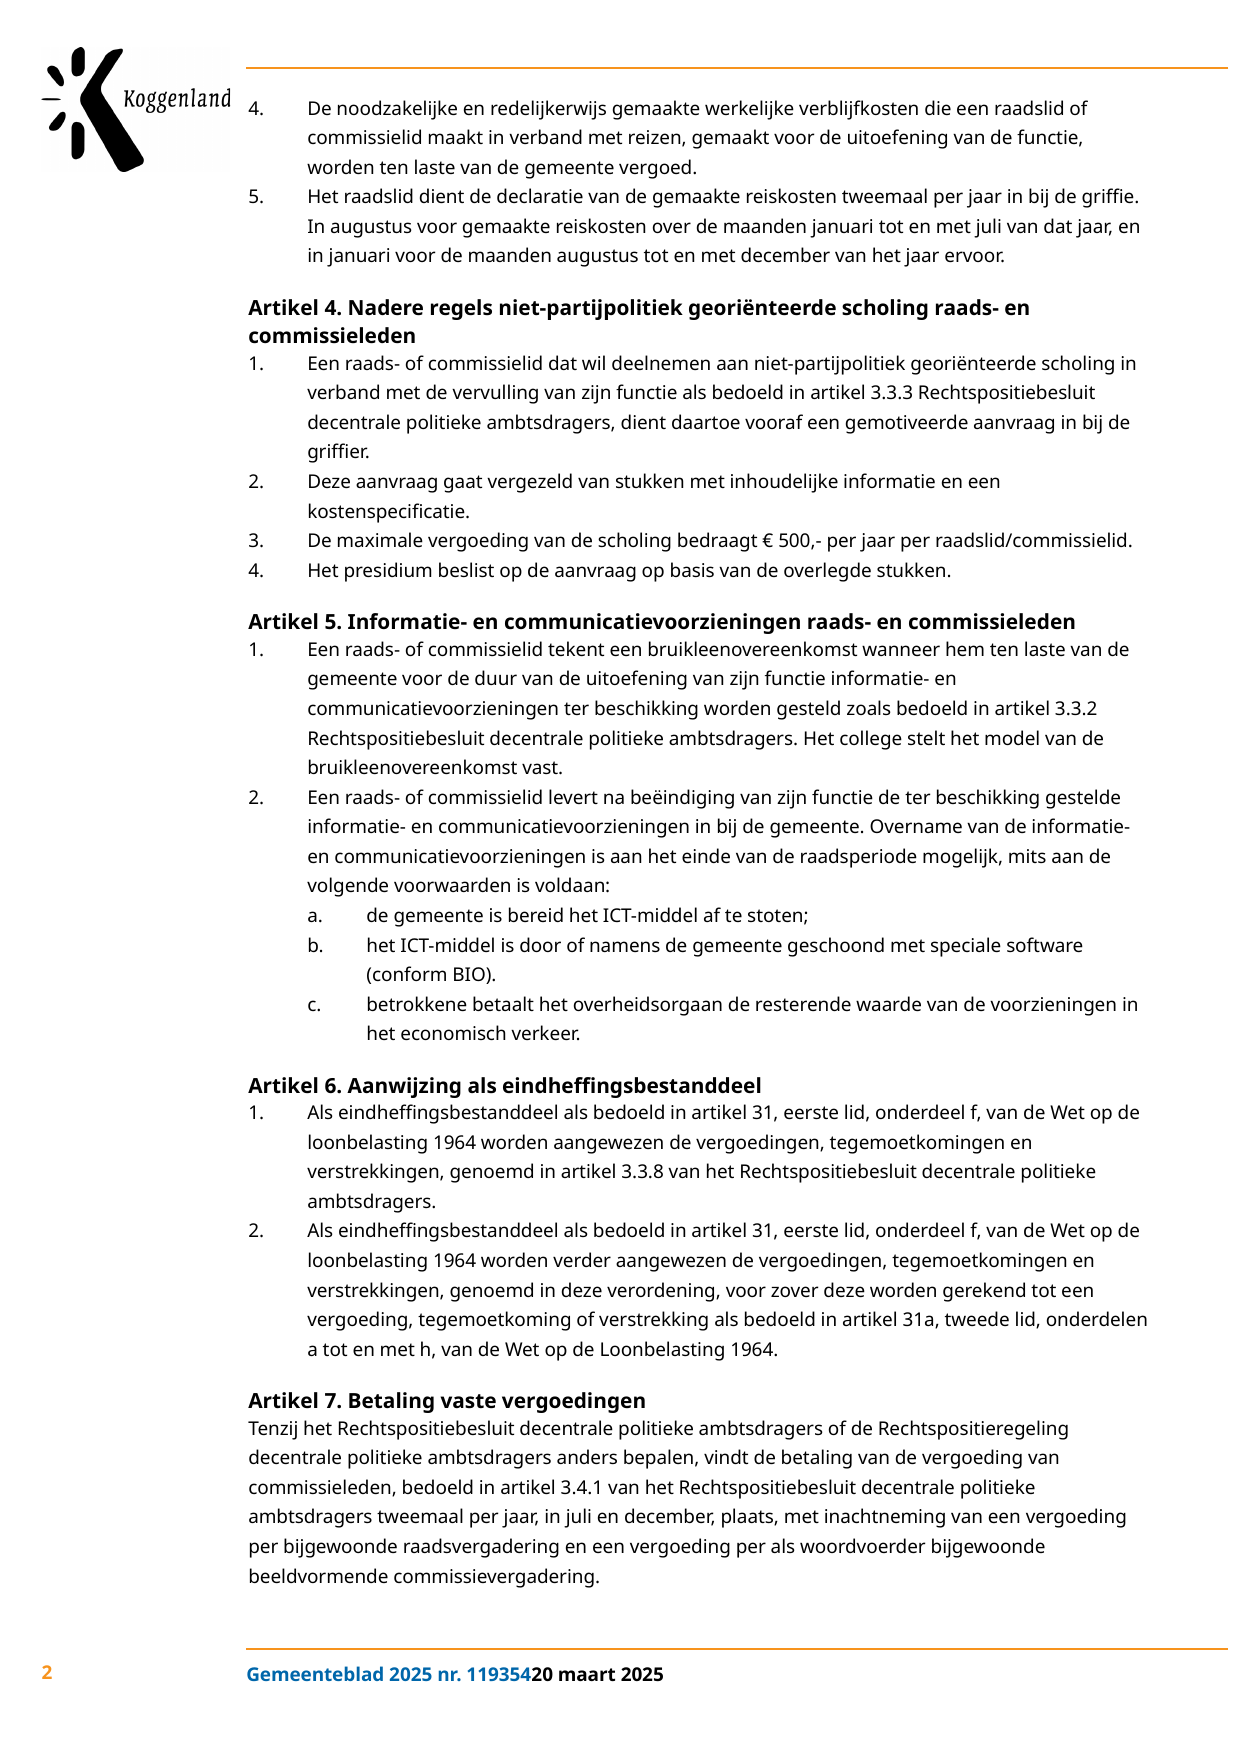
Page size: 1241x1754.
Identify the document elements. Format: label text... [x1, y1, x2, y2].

picture [41, 47, 231, 172]
list De noodzakelijke en redelijkerwijs gemaakte werkelijke verblijfkosten die een raadslid of commissielid maakt in verband met reizen, gemaakt voor de uitoefening van de functie, worden ten laste van de gemeente vergoed. [248, 95, 1152, 180]
list De maximale vergoeding van de scholing bedraagt € 500,- per jaar per raadslid/commissielid. [248, 527, 1152, 553]
list Een raads- of commissielid levert na beëindiging van zijn functie de ter beschikking gestelde informatie- en communicatievoorzieningen in bij de gemeente. Overname van de informatie- en communicatievoorzieningen is aan het einde van de raadsperiode mogelijk, mits aan de volgende voorwaarden is voldaan: [248, 784, 1152, 898]
list Een raads- of commissielid dat wil deelnemen aan niet-partijpolitiek georiënteerde scholing in verband met de vervulling van zijn functie als bedoeld in artikel 3.3.3 Rechtspositiebesluit decentrale politieke ambtsdragers, dient daartoe vooraf een gemotiveerde aanvraag in bij de griffier. [248, 350, 1152, 464]
list betrokkene betaalt het overheidsorgaan de resterende waarde van de voorzieningen in het economisch verkeer. [307, 991, 1152, 1046]
list Een raads- of commissielid tekent een bruikleenovereenkomst wanneer hem ten laste van de gemeente voor de duur van de uitoefening van zijn functie informatie- en communicatievoorzieningen ter beschikking worden gesteld zoals bedoeld in artikel 3.3.2 Rechtspositiebesluit decentrale politieke ambtsdragers. Het college stelt het model van de bruikleenovereenkomst vast. [248, 636, 1152, 780]
list Het raadslid dient de declaratie van de gemaakte reiskosten tweemaal per jaar in bij de griffie. In augustus voor gemaakte reiskosten over de maanden januari tot en met juli van dat jaar, en in januari voor de maanden augustus tot en met december van het jaar ervoor. [248, 183, 1152, 268]
list de gemeente is bereid het ICT-middel af te stoten; [307, 902, 1152, 928]
text Tenzij het Rechtspositiebesluit decentrale politieke ambtsdragers of de Rechtspositieregeling decentrale politieke ambtsdragers anders bepalen, vindt de betaling van de vergoeding van commissieleden, bedoeld in artikel 3.4.1 van het Rechtspositiebesluit decentrale politieke ambtsdragers tweemaal per jaar, in juli en december, plaats, met inachtneming van een vergoeding per bijgewoonde raadsvergadering en een vergoeding per als woordvoerder bijgewoonde beeldvormende commissievergadering. [248, 1415, 1152, 1588]
text Artikel 7. Betaling vaste vergoedingen [248, 1386, 1152, 1415]
text Artikel 6. Aanwijzing als eindheffingsbestanddeel [248, 1071, 1152, 1099]
list Deze aanvraag gaat vergezeld van stukken met inhoudelijke informatie en een kostenspecificatie. [248, 468, 1152, 524]
text Artikel 4. Nadere regels niet-partijpolitiek georiënteerde scholing raads- en commissieleden [248, 293, 1152, 350]
list Het presidium beslist op de aanvraag op basis van de overlegde stukken. [248, 557, 1152, 583]
list Als eindheffingsbestanddeel als bedoeld in artikel 31, eerste lid, onderdeel f, van de Wet op de loonbelasting 1964 worden aangewezen de vergoedingen, tegemoetkomingen en verstrekkingen, genoemd in artikel 3.3.8 van het Rechtspositiebesluit decentrale politieke ambtsdragers. [248, 1099, 1152, 1214]
list Als eindheffingsbestanddeel als bedoeld in artikel 31, eerste lid, onderdeel f, van de Wet op de loonbelasting 1964 worden verder aangewezen de vergoedingen, tegemoetkomingen en verstrekkingen, genoemd in deze verordening, voor zover deze worden gerekend tot een vergoeding, tegemoetkoming of verstrekking als bedoeld in artikel 31a, tweede lid, onderdelen a tot en met h, van de Wet op de Loonbelasting 1964. [248, 1218, 1152, 1362]
text Artikel 5. Informatie- en communicatievoorzieningen raads- en commissieleden [248, 607, 1152, 636]
list het ICT-middel is door of namens de gemeente geschoond met speciale software (conform BIO). [307, 932, 1152, 987]
